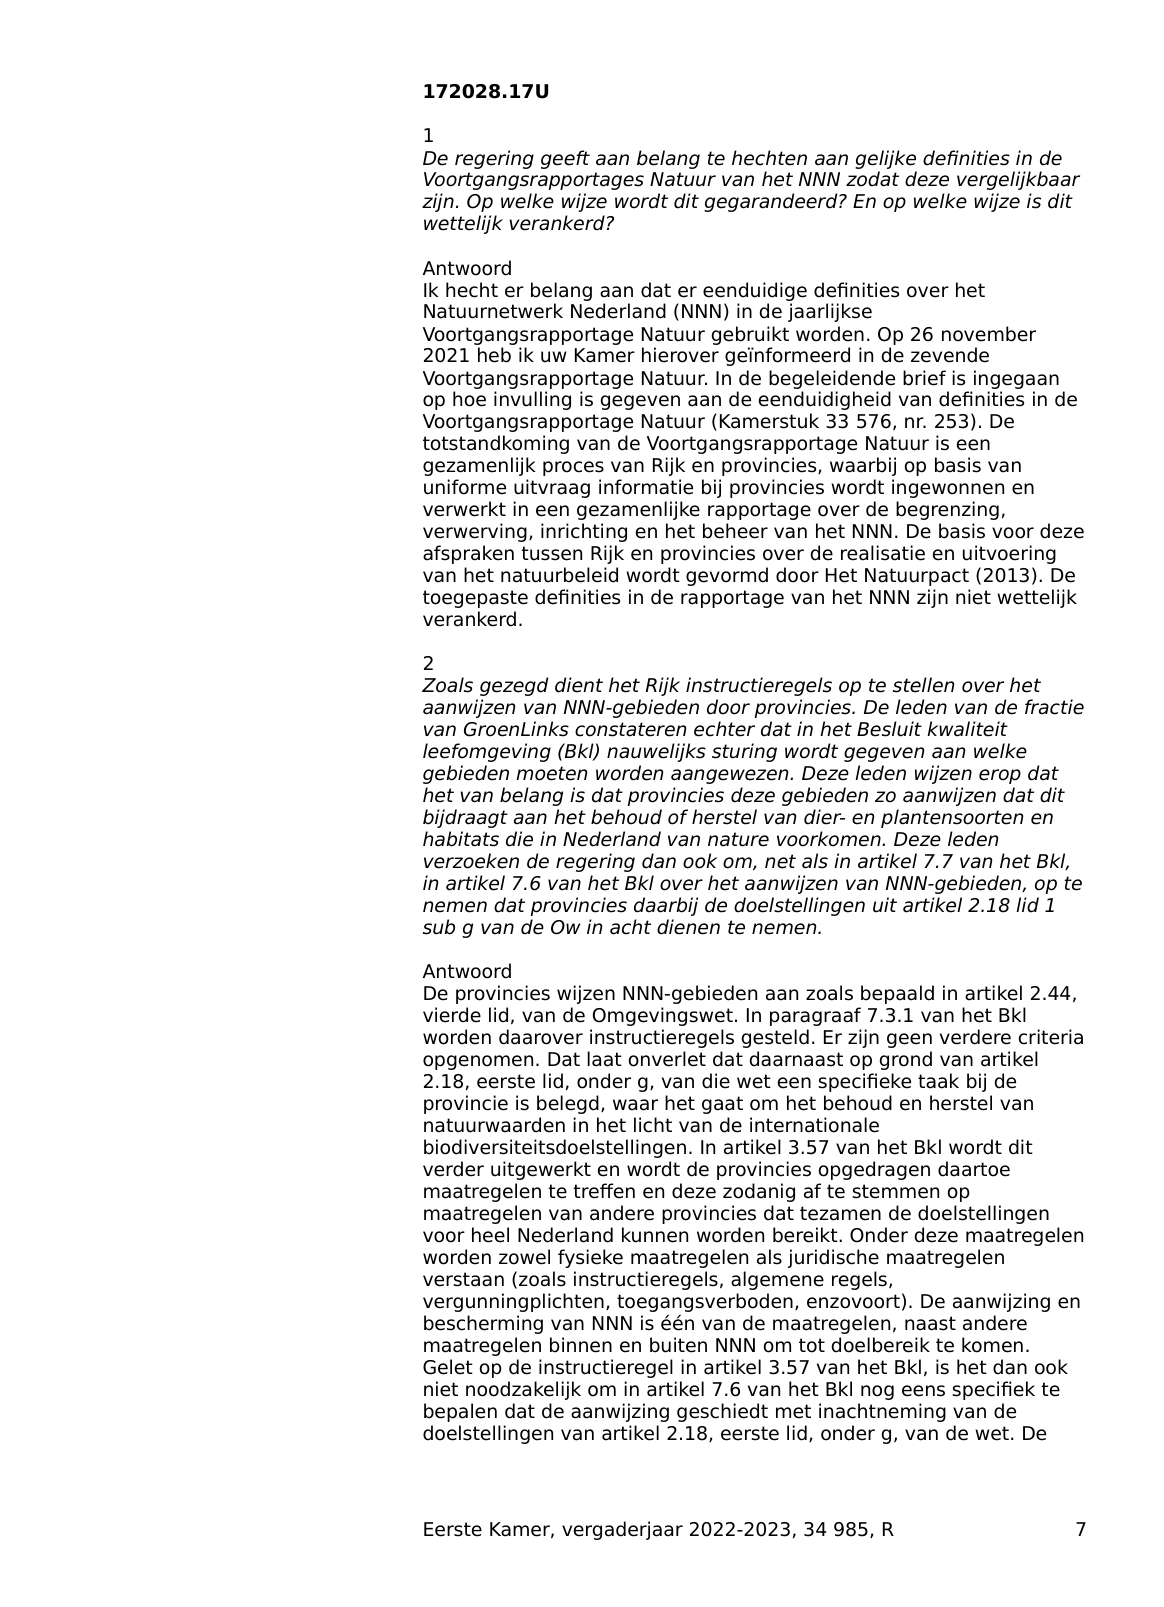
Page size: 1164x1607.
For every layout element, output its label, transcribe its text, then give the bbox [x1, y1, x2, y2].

text De provincies wijzen NNN-gebieden aan zoals bepaald in artikel 2.44, vierde lid, van de Omgevingswet. In paragraaf 7.3.1 van het Bkl worden daarover instructieregels gesteld. Er zijn geen verdere criteria opgenomen. Dat laat onverlet dat daarnaast op grond van artikel 2.18, eerste lid, onder g, van die wet een specifieke taak bij de provincie is belegd, waar het gaat om het behoud en herstel van natuurwaarden in het licht van de internationale biodiversiteitsdoelstellingen. In artikel 3.57 van het Bkl wordt dit verder uitgewerkt en wordt de provincies opgedragen daartoe maatregelen te treffen en deze zodanig af te stemmen op maatregelen van andere provincies dat tezamen de doelstellingen voor heel Nederland kunnen worden bereikt. Onder deze maatregelen worden zowel fysieke maatregelen als juridische maatregelen verstaan (zoals instructieregels, algemene regels, vergunningplichten, toegangsverboden, enzovoort). De aanwijzing en bescherming van NNN is één van de maatregelen, naast andere maatregelen binnen en buiten NNN om tot doelbereik te komen. Gelet op de instructieregel in artikel 3.57 van het Bkl, is het dan ook niet noodzakelijk om in artikel 7.6 van het Bkl nog eens specifiek te bepalen dat de aanwijzing geschiedt met inachtneming van de doelstellingen van artikel 2.18, eerste lid, onder g, van de wet. De [422, 983, 1087, 1445]
text 1 [422, 125, 1087, 147]
text De regering geeft aan belang te hechten aan gelijke definities in de Voortgangsrapportages Natuur van het NNN zodat deze vergelijkbaar zijn. Op welke wijze wordt dit gegarandeerd? En op welke wijze is dit wettelijk verankerd? [422, 147, 1087, 235]
subtitle 172028.17U [422, 81, 1087, 103]
text Antwoord [422, 961, 1087, 983]
text Ik hecht er belang aan dat er eenduidige definities over het Natuurnetwerk Nederland (NNN) in de jaarlijkse Voortgangsrapportage Natuur gebruikt worden. Op 26 november 2021 heb ik uw Kamer hierover geïnformeerd in de zevende Voortgangsrapportage Natuur. In de begeleidende brief is ingegaan op hoe invulling is gegeven aan de eenduidigheid van definities in de Voortgangsrapportage Natuur (Kamerstuk 33 576, nr. 253). De totstandkoming van de Voortgangsrapportage Natuur is een gezamenlijk proces van Rijk en provincies, waarbij op basis van uniforme uitvraag informatie bij provincies wordt ingewonnen en verwerkt in een gezamenlijke rapportage over de begrenzing, verwerving, inrichting en het beheer van het NNN. De basis voor deze afspraken tussen Rijk en provincies over de realisatie en uitvoering van het natuurbeleid wordt gevormd door Het Natuurpact (2013). De toegepaste definities in de rapportage van het NNN zijn niet wettelijk verankerd. [422, 279, 1087, 631]
text 2 [422, 653, 1087, 675]
text Antwoord [422, 257, 1087, 279]
text Zoals gezegd dient het Rijk instructieregels op te stellen over het aanwijzen van NNN-gebieden door provincies. De leden van de fractie van GroenLinks constateren echter dat in het Besluit kwaliteit leefomgeving (Bkl) nauwelijks sturing wordt gegeven aan welke gebieden moeten worden aangewezen. Deze leden wijzen erop dat het van belang is dat provincies deze gebieden zo aanwijzen dat dit bijdraagt aan het behoud of herstel van dier- en plantensoorten en habitats die in Nederland van nature voorkomen. Deze leden verzoeken de regering dan ook om, net als in artikel 7.7 van het Bkl, in artikel 7.6 van het Bkl over het aanwijzen van NNN-gebieden, op te nemen dat provincies daarbij de doelstellingen uit artikel 2.18 lid 1 sub g van de Ow in acht dienen te nemen. [422, 675, 1087, 939]
